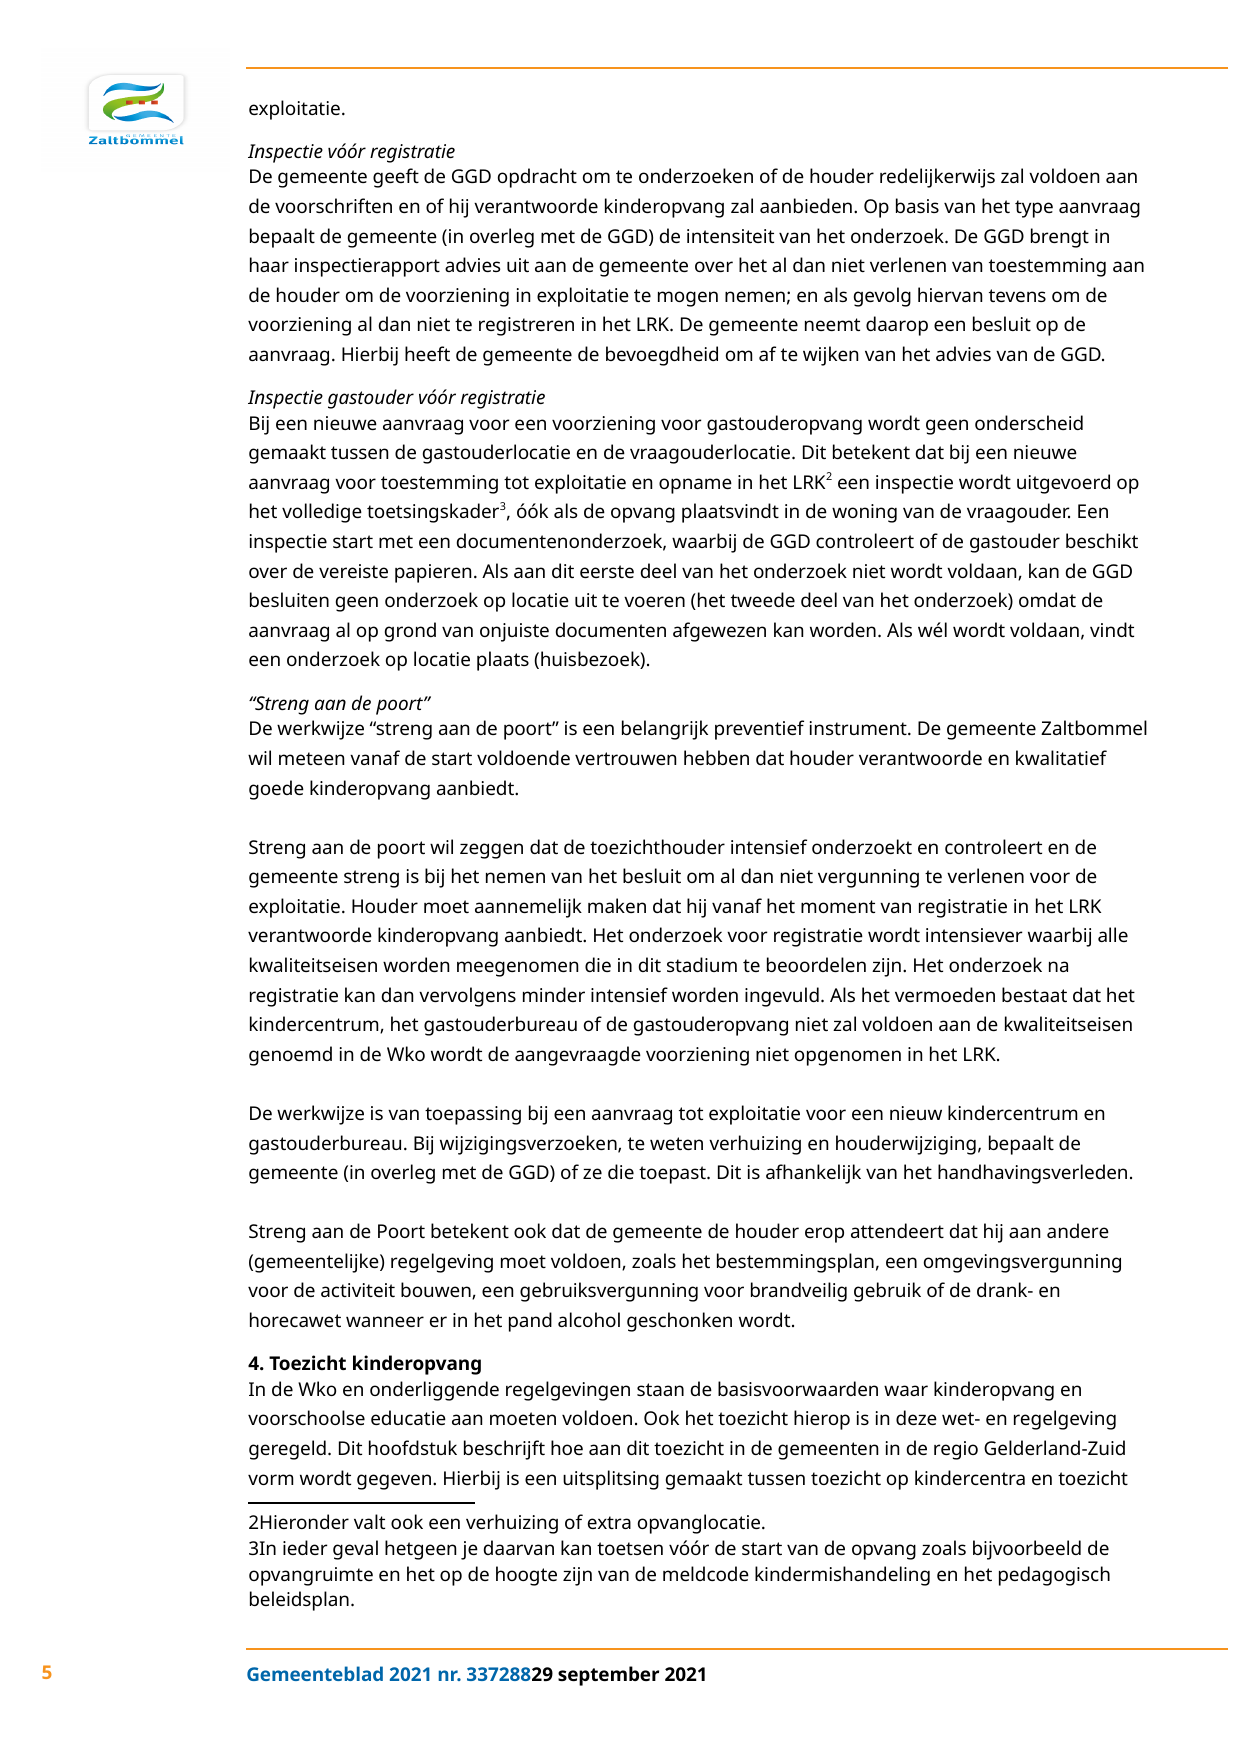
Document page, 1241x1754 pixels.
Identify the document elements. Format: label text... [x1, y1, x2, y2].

text exploitatie. [248, 95, 1152, 121]
text Inspectie gastouder vóór registratie [248, 384, 1152, 410]
text Hieronder valt ook een verhuizing of extra opvanglocatie. [248, 1509, 1152, 1535]
text De gemeente geeft de GGD opdracht om te onderzoeken of de houder redelijkerwijs zal voldoen aan de voorschriften en of hij verantwoorde kinderopvang zal aanbieden. Op basis van het type aanvraag bepaalt de gemeente (in overleg met de GGD) de intensiteit van het onderzoek. De GGD brengt in haar inspectierapport advies uit aan de gemeente over het al dan niet verlenen van toestemming aan de houder om de voorziening in exploitatie te mogen nemen; en als gevolg hiervan tevens om de voorziening al dan niet te registreren in het LRK. De gemeente neemt daarop een besluit op de aanvraag. Hierbij heeft de gemeente de bevoegdheid om af te wijken van het advies van de GGD. [248, 164, 1152, 367]
text Streng aan de poort wil zeggen dat de toezichthouder intensief onderzoekt en controleert en de gemeente streng is bij het nemen van het besluit om al dan niet vergunning te verlenen voor de exploitatie. Houder moet aannemelijk maken dat hij vanaf het moment van registratie in het LRK verantwoorde kinderopvang aanbiedt. Het onderzoek voor registratie wordt intensiever waarbij alle kwaliteitseisen worden meegenomen die in dit stadium te beoordelen zijn. Het onderzoek na registratie kan dan vervolgens minder intensief worden ingevuld. Als het vermoeden bestaat dat het kindercentrum, het gastouderbureau of de gastouderopvang niet zal voldoen aan de kwaliteitseisen genoemd in de Wko wordt de aangevraagde voorziening niet opgenomen in het LRK. [248, 834, 1152, 1067]
text 4. Toezicht kinderopvang [248, 1350, 1152, 1376]
text Inspectie vóór registratie [248, 138, 1152, 164]
text De werkwijze is van toepassing bij een aanvraag tot exploitatie voor een nieuw kindercentrum en gastouderbureau. Bij wijzigingsverzoeken, te weten verhuizing en houderwijziging, bepaalt de gemeente (in overleg met de GGD) of ze die toepast. Dit is afhankelijk van het handhavingsverleden. [248, 1100, 1152, 1185]
text In ieder geval hetgeen je daarvan kan toetsen vóór de start van de opvang zoals bijvoorbeeld de opvangruimte en het op de hoogte zijn van de meldcode kindermishandeling en het pedagogisch beleidsplan. [248, 1535, 1152, 1612]
text Streng aan de Poort betekent ook dat de gemeente de houder erop attendeert dat hij aan andere (gemeentelijke) regelgeving moet voldoen, zoals het bestemmingsplan, een omgevingsvergunning voor de activiteit bouwen, een gebruiksvergunning voor brandveilig gebruik of de drank- en horecawet wanneer er in het pand alcohol geschonken wordt. [248, 1218, 1152, 1333]
text “Streng aan de poort” [248, 690, 1152, 716]
text De werkwijze “streng aan de poort” is een belangrijk preventief instrument. De gemeente Zaltbommel wil meteen vanaf de start voldoende vertrouwen hebben dat houder verantwoorde en kwalitatief goede kinderopvang aanbiedt. [248, 716, 1152, 800]
text In de Wko en onderliggende regelgevingen staan de basisvoorwaarden waar kinderopvang en voorschoolse educatie aan moeten voldoen. Ook het toezicht hierop is in deze wet- en regelgeving geregeld. Dit hoofdstuk beschrijft hoe aan dit toezicht in de gemeenten in de regio Gelderland-Zuid vorm wordt gegeven. Hierbij is een uitsplitsing gemaakt tussen toezicht op kindercentra en toezicht [248, 1376, 1152, 1491]
picture [41, 47, 231, 172]
text Bij een nieuwe aanvraag voor een voorziening voor gastouderopvang wordt geen onderscheid gemaakt tussen de gastouderlocatie en de vraagouderlocatie. Dit betekent dat bij een nieuwe aanvraag voor toestemming tot exploitatie en opname in het LRK een inspectie wordt uitgevoerd op het volledige toetsingskader, óók als de opvang plaatsvindt in de woning van de vraagouder. Een inspectie start met een documentenonderzoek, waarbij de GGD controleert of de gastouder beschikt over de vereiste papieren. Als aan dit eerste deel van het onderzoek niet wordt voldaan, kan de GGD besluiten geen onderzoek op locatie uit te voeren (het tweede deel van het onderzoek) omdat de aanvraag al op grond van onjuiste documenten afgewezen kan worden. Als wél wordt voldaan, vindt een onderzoek op locatie plaats (huisbezoek). [248, 410, 1152, 672]
